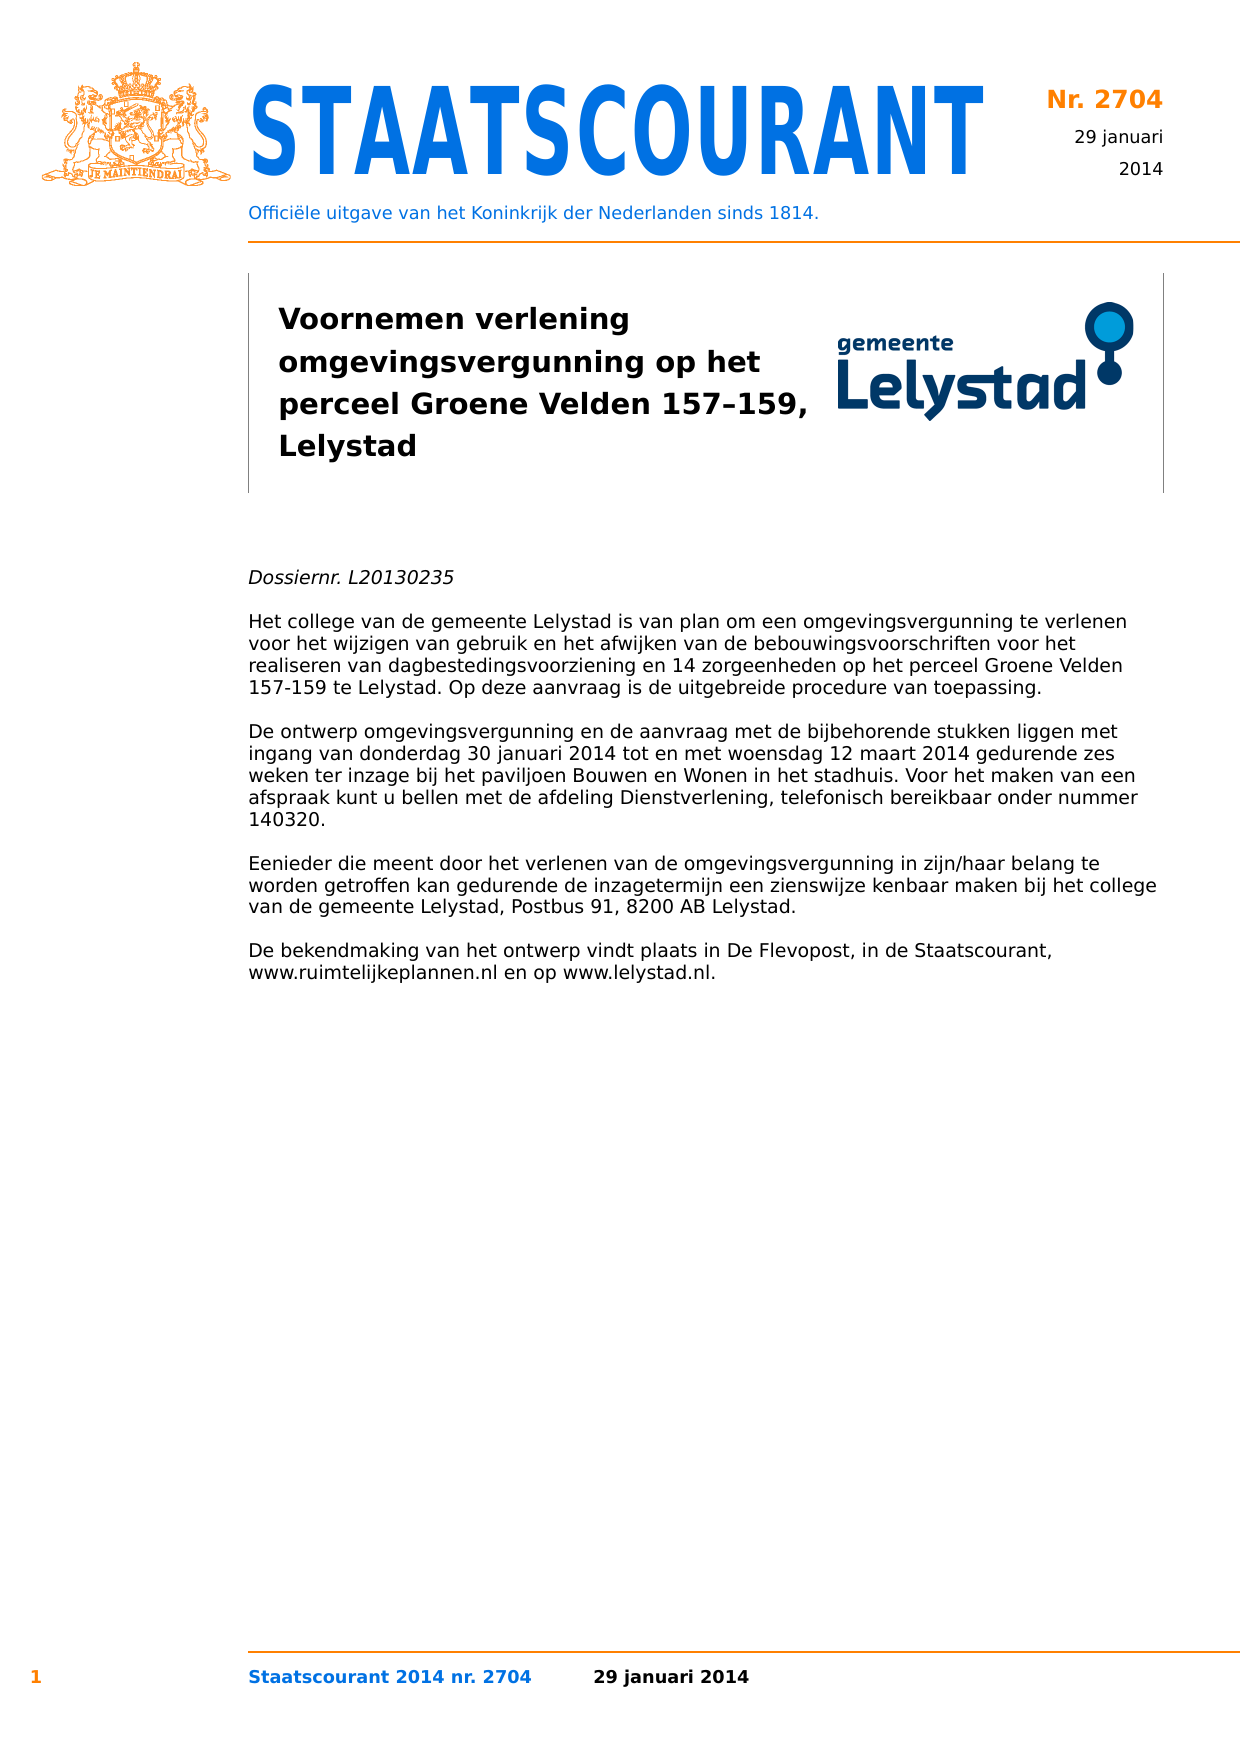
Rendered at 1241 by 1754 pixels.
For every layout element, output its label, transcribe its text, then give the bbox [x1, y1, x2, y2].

picture [41, 62, 231, 186]
table_cell 2014 [998, 153, 1240, 203]
picture [838, 302, 1134, 421]
table_cell Officiële uitgave van het Koninkrijk der Nederlanden sinds 1814. [248, 203, 1240, 241]
text De bekendmaking van het ontwerp vindt plaats in De Flevopost, in de Staatscourant, www.ruimtelijkeplannen.nl en op www.lelystad.nl. [248, 940, 1163, 984]
text Dossiernr. L20130235 [248, 567, 1163, 589]
subtitle Voornemen verlening omgevingsvergunning op het perceel Groene Velden 157–159, Lelystad [249, 273, 1163, 493]
table_cell 29 januari [998, 121, 1240, 153]
table_header Nr. 2704 [998, 62, 1240, 121]
table_header STAATSCOURANT [248, 62, 998, 203]
text Het college van de gemeente Lelystad is van plan om een omgevingsvergunning te verlenen voor het wijzigen van gebruik en het afwijken van de bebouwingsvoorschriften voor het realiseren van dagbestedingsvoorziening en 14 zorgeenheden op het perceel Groene Velden 157-159 te Lelystad. Op deze aanvraag is de uitgebreide procedure van toepassing. [248, 611, 1163, 699]
table_header [25, 62, 248, 241]
text Eenieder die meent door het verlenen van de omgevingsvergunning in zijn/haar belang te worden getroffen kan gedurende de inzagetermijn een zienswijze kenbaar maken bij het college van de gemeente Lelystad, Postbus 91, 8200 AB Lelystad. [248, 852, 1163, 918]
text De ontwerp omgevingsvergunning en de aanvraag met de bijbehorende stukken liggen met ingang van donderdag 30 januari 2014 tot en met woensdag 12 maart 2014 gedurende zes weken ter inzage bij het paviljoen Bouwen en Wonen in het stadhuis. Voor het maken van een afspraak kunt u bellen met de afdeling Dienstverlening, telefonisch bereikbaar onder nummer 140320. [248, 721, 1163, 831]
